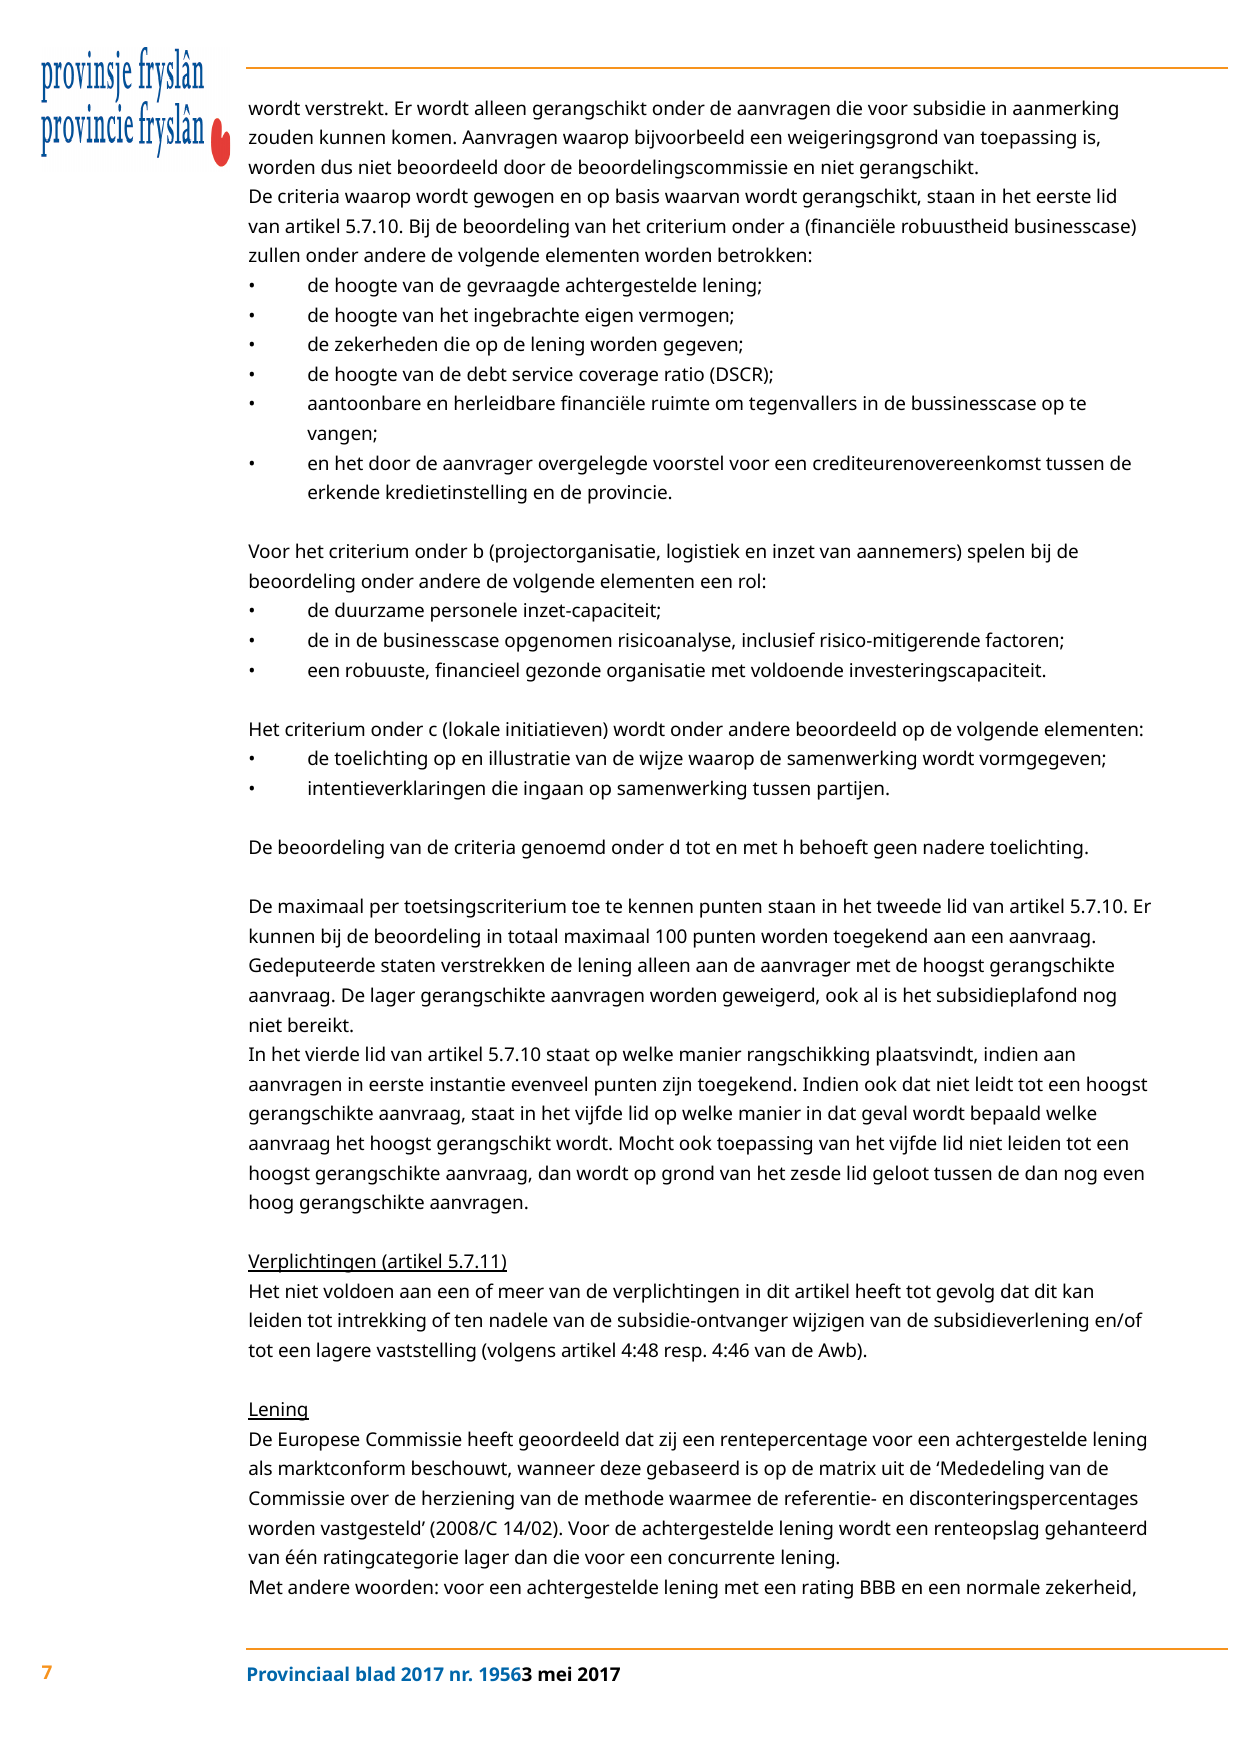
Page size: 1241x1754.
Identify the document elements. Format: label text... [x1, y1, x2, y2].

text Verplichtingen (artikel 5.7.11) [248, 1248, 1152, 1274]
list intentieverklaringen die ingaan op samenwerking tussen partijen. [248, 775, 1152, 801]
text wordt verstrekt. Er wordt alleen gerangschikt onder de aanvragen die voor subsidie in aanmerking zouden kunnen komen. Aanvragen waarop bijvoorbeeld een weigeringsgrond van toepassing is, worden dus niet beoordeeld door de beoordelingscommissie en niet gerangschikt. [248, 95, 1152, 180]
text Het niet voldoen aan een of meer van de verplichtingen in dit artikel heeft tot gevolg dat dit kan leiden tot intrekking of ten nadele van de subsidie-ontvanger wijzigen van de subsidieverlening en/of tot een lagere vaststelling (volgens artikel 4:48 resp. 4:46 van de Awb). [248, 1278, 1152, 1363]
text Voor het criterium onder b (projectorganisatie, logistiek en inzet van aannemers) spelen bij de beoordeling onder andere de volgende elementen een rol: [248, 538, 1152, 594]
text Met andere woorden: voor een achtergestelde lening met een rating BBB en een normale zekerheid, [248, 1574, 1152, 1600]
list en het door de aanvrager overgelegde voorstel voor een crediteurenovereenkomst tussen de erkende kredietinstelling en de provincie. [248, 450, 1152, 505]
list een robuuste, financieel gezonde organisatie met voldoende investeringscapaciteit. [248, 657, 1152, 683]
list de toelichting op en illustratie van de wijze waarop de samenwerking wordt vormgegeven; [248, 746, 1152, 771]
list de duurzame personele inzet-capaciteit; [248, 598, 1152, 623]
text De maximaal per toetsingscriterium toe te kennen punten staan in het tweede lid van artikel 5.7.10. Er kunnen bij de beoordeling in totaal maximaal 100 punten worden toegekend aan een aanvraag. [248, 893, 1152, 949]
list aantoonbare en herleidbare financiële ruimte om tegenvallers in de bussinesscase op te vangen; [248, 391, 1152, 446]
text Gedeputeerde staten verstrekken de lening alleen aan de aanvrager met de hoogst gerangschikte aanvraag. De lager gerangschikte aanvragen worden geweigerd, ook al is het subsidieplafond nog niet bereikt. [248, 953, 1152, 1038]
text De criteria waarop wordt gewogen en op basis waarvan wordt gerangschikt, staan in het eerste lid van artikel 5.7.10. Bij de beoordeling van het criterium onder a (financiële robuustheid businesscase) zullen onder andere de volgende elementen worden betrokken: [248, 183, 1152, 268]
list de hoogte van de gevraagde achtergestelde lening; [248, 272, 1152, 298]
text Het criterium onder c (lokale initiatieven) wordt onder andere beoordeeld op de volgende elementen: [248, 716, 1152, 742]
list de in de businesscase opgenomen risicoanalyse, inclusief risico-mitigerende factoren; [248, 627, 1152, 653]
list de hoogte van het ingebrachte eigen vermogen; [248, 302, 1152, 328]
picture [41, 47, 231, 172]
text In het vierde lid van artikel 5.7.10 staat op welke manier rangschikking plaatsvindt, indien aan aanvragen in eerste instantie evenveel punten zijn toegekend. Indien ook dat niet leidt tot een hoogst gerangschikte aanvraag, staat in het vijfde lid op welke manier in dat geval wordt bepaald welke aanvraag het hoogst gerangschikt wordt. Mocht ook toepassing van het vijfde lid niet leiden tot een hoogst gerangschikte aanvraag, dan wordt op grond van het zesde lid geloot tussen de dan nog even hoog gerangschikte aanvragen. [248, 1041, 1152, 1215]
list de hoogte van de debt service coverage ratio (DSCR); [248, 361, 1152, 387]
list de zekerheden die op de lening worden gegeven; [248, 331, 1152, 357]
text De beoordeling van de criteria genoemd onder d tot en met h behoeft geen nadere toelichting. [248, 834, 1152, 860]
text De Europese Commissie heeft geoordeeld dat zij een rentepercentage voor een achtergestelde lening als marktconform beschouwt, wanneer deze gebaseerd is op de matrix uit de ‘Mededeling van de Commissie over de herziening van de methode waarmee de referentie- en disconteringspercentages worden vastgesteld’ (2008/C 14/02). Voor de achtergestelde lening wordt een renteopslag gehanteerd van één ratingcategorie lager dan die voor een concurrente lening. [248, 1426, 1152, 1570]
text Lening [248, 1396, 1152, 1422]
